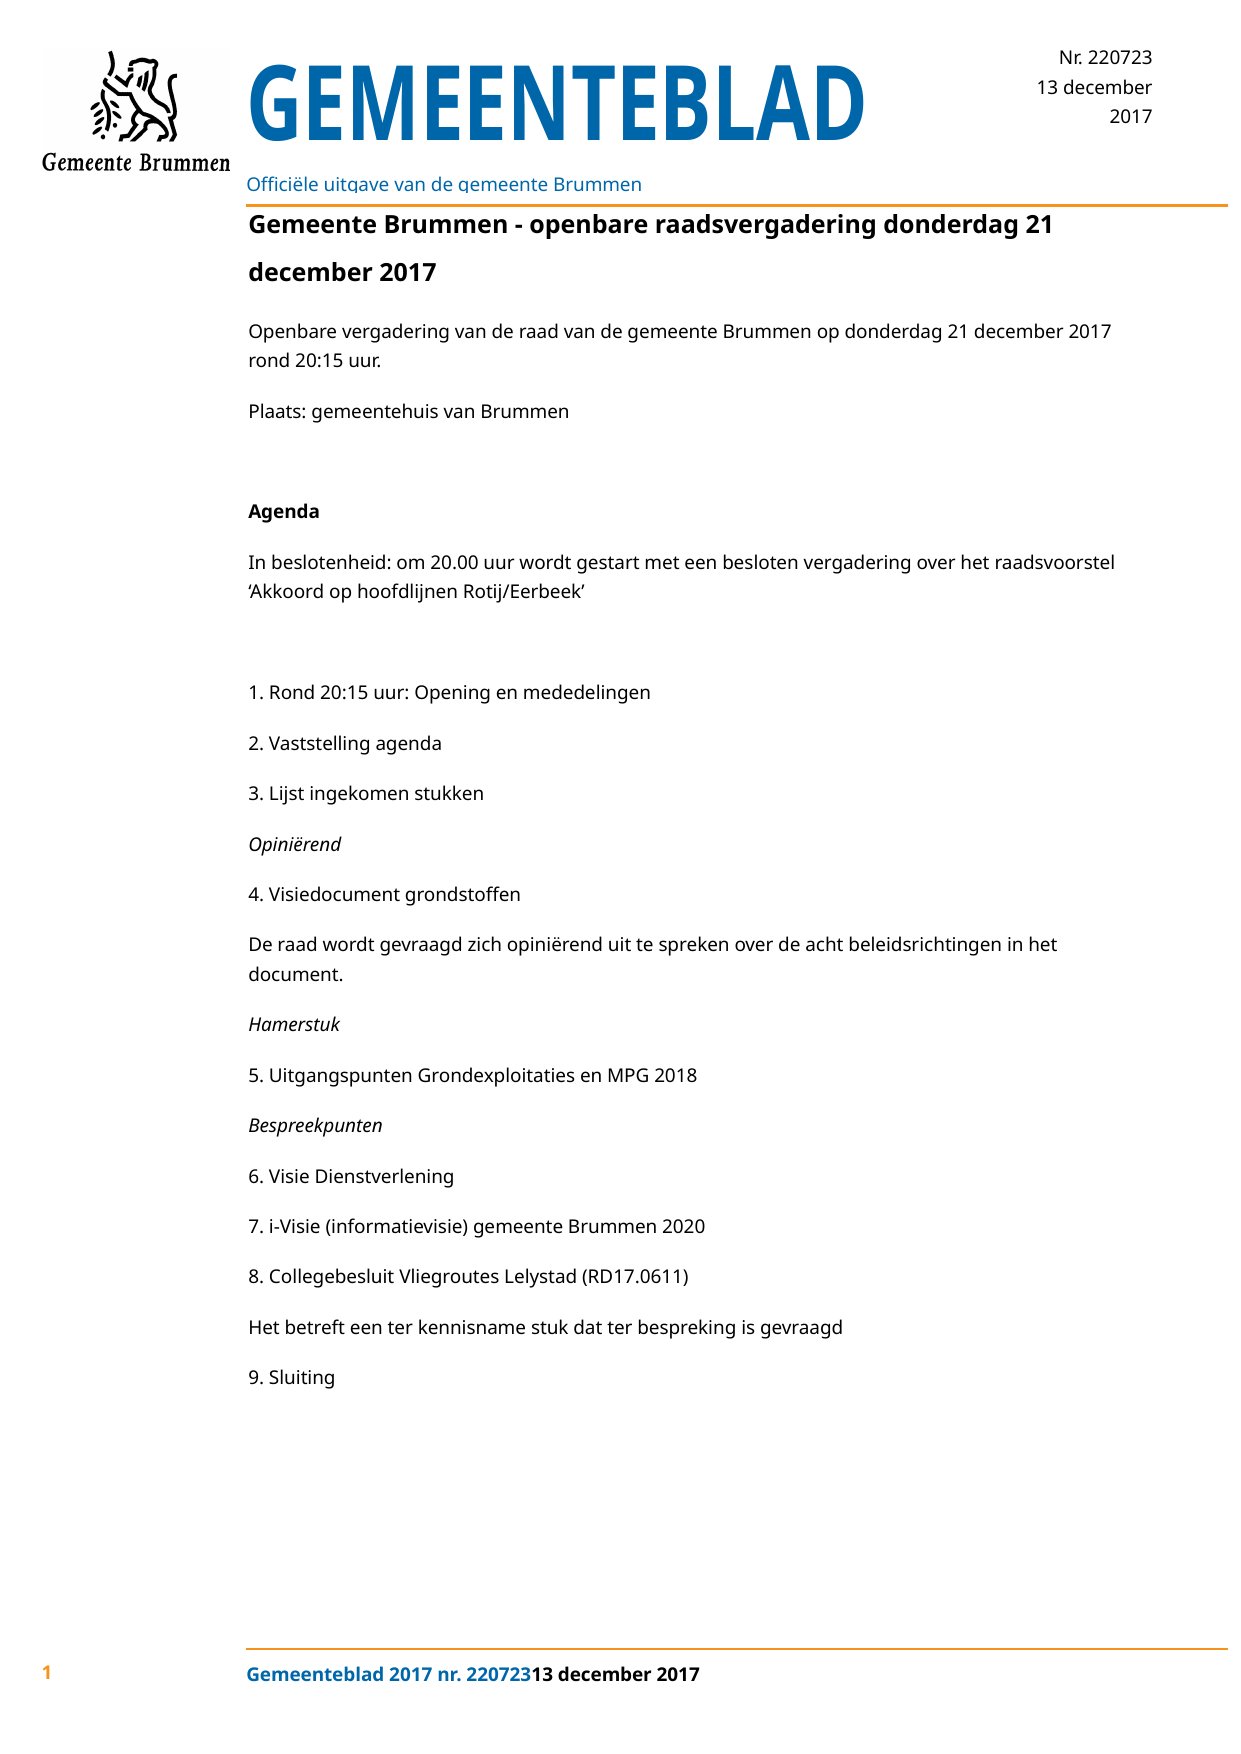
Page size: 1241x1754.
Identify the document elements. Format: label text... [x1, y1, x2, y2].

text 2. Vaststelling agenda [248, 730, 1152, 756]
text Agenda [248, 499, 1152, 524]
text 9. Sluiting [248, 1364, 1152, 1390]
text 4. Visiedocument grondstoffen [248, 881, 1152, 907]
text Plaats: gemeentehuis van Brummen [248, 398, 1152, 424]
text Gemeente Brummen - openbare raadsvergadering donderdag 21 december 2017 [248, 207, 1152, 288]
text 1. Rond 20:15 uur: Opening en mededelingen [248, 679, 1152, 705]
picture [41, 47, 231, 172]
text 6. Visie Dienstverlening [248, 1163, 1152, 1189]
text 3. Lijst ingekomen stukken [248, 780, 1152, 806]
text 7. i-Visie (informatievisie) gemeente Brummen 2020 [248, 1213, 1152, 1239]
text Openbare vergadering van de raad van de gemeente Brummen op donderdag 21 december 2017 rond 20:15 uur. [248, 318, 1152, 373]
text 5. Uitgangspunten Grondexploitaties en MPG 2018 [248, 1062, 1152, 1088]
text In beslotenheid: om 20.00 uur wordt gestart met een besloten vergadering over het raadsvoorstel ‘Akkoord op hoofdlijnen Rotij/Eerbeek’ [248, 549, 1152, 604]
text De raad wordt gevraagd zich opiniërend uit te spreken over de acht beleidsrichtingen in het document. [248, 932, 1152, 987]
text Hamerstuk [248, 1012, 1152, 1037]
text Opiniërend [248, 831, 1152, 857]
text Het betreft een ter kennisname stuk dat ter bespreking is gevraagd [248, 1314, 1152, 1340]
text Bespreekpunten [248, 1112, 1152, 1138]
text 8. Collegebesluit Vliegroutes Lelystad (RD17.0611) [248, 1264, 1152, 1289]
